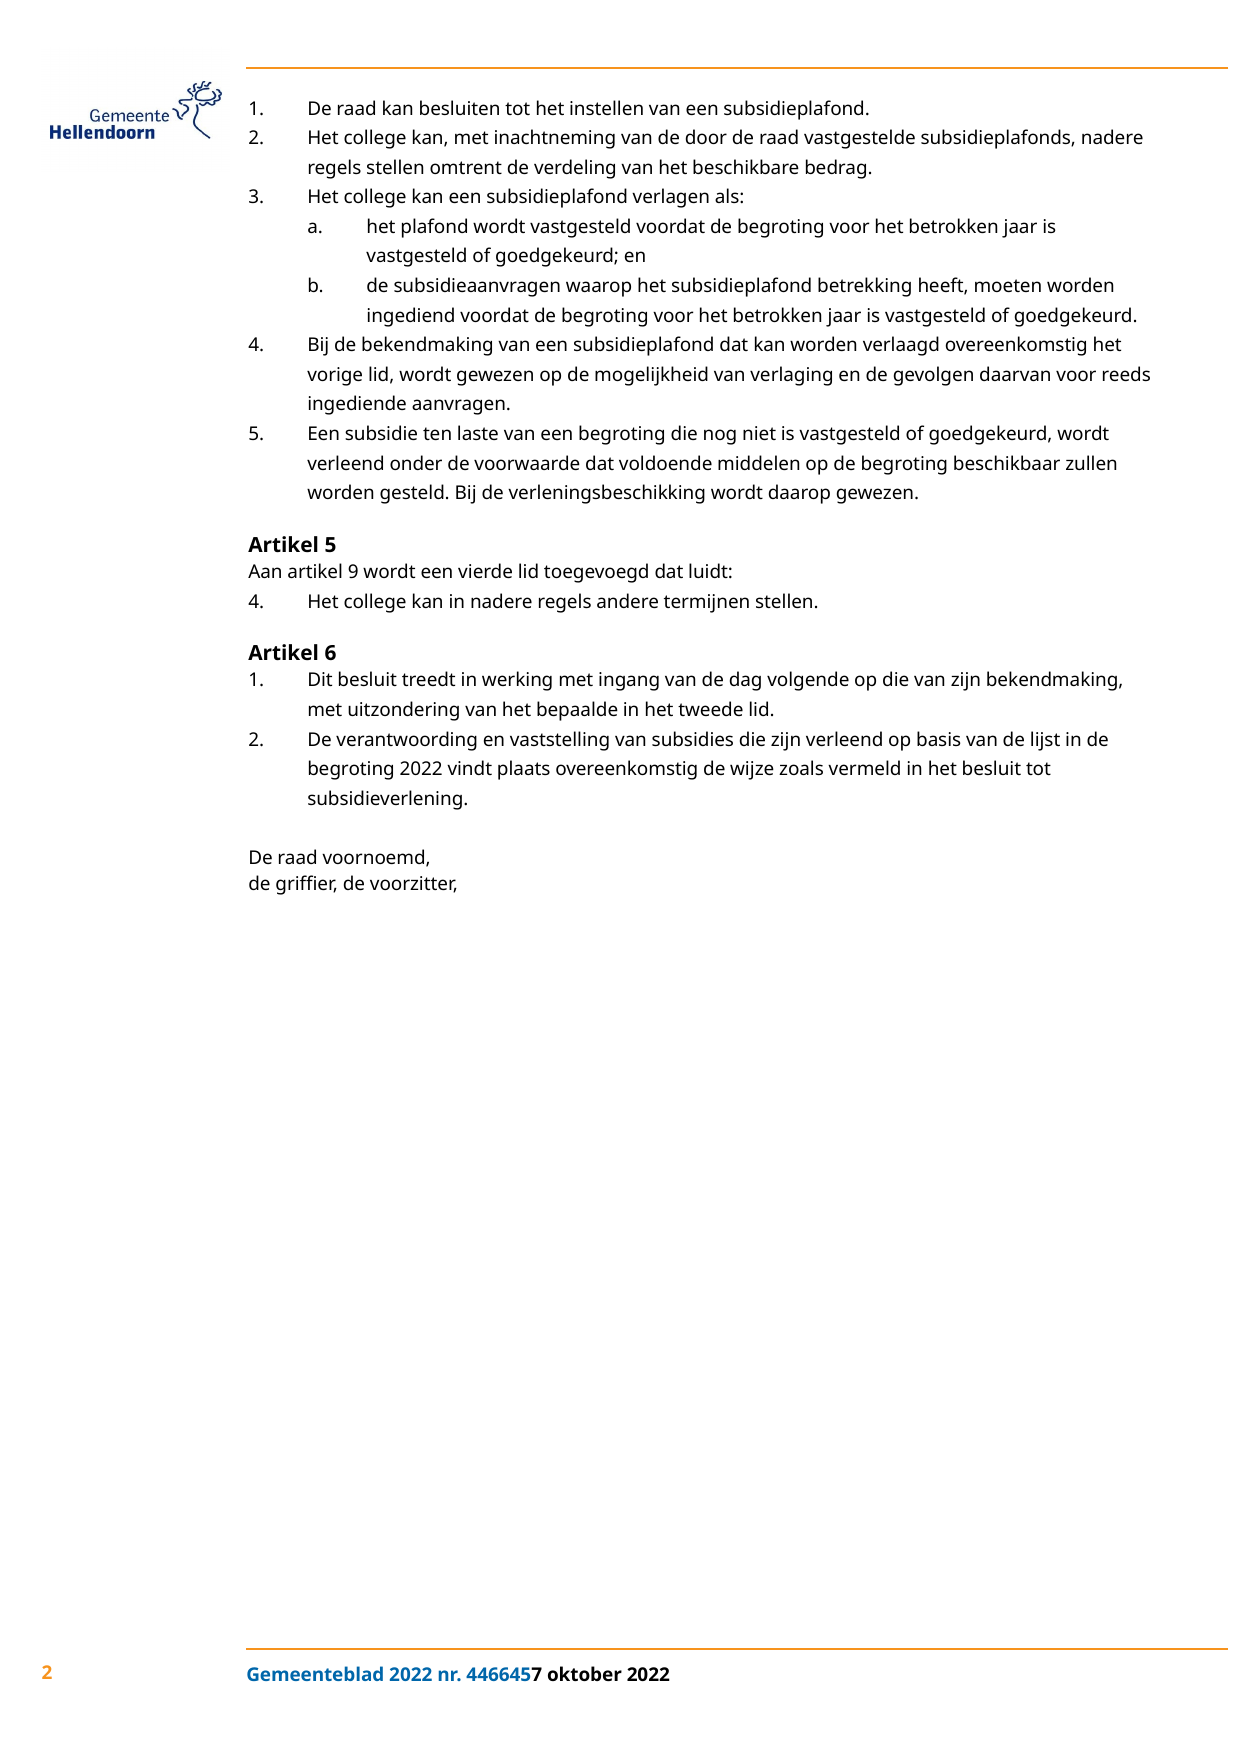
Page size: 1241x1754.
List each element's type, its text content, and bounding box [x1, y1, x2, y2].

list De raad kan besluiten tot het instellen van een subsidieplafond. [248, 95, 1152, 121]
text Aan artikel 9 wordt een vierde lid toegevoegd dat luidt: [248, 558, 1152, 584]
list Een subsidie ten laste van een begroting die nog niet is vastgesteld of goedgekeurd, wordt verleend onder de voorwaarde dat voldoende middelen op de begroting beschikbaar zullen worden gesteld. Bij de verleningsbeschikking wordt daarop gewezen. [248, 420, 1152, 505]
list De verantwoording en vaststelling van subsidies die zijn verleend op basis van de lijst in de begroting 2022 vindt plaats overeenkomstig de wijze zoals vermeld in het besluit tot subsidieverlening. [248, 726, 1152, 811]
text De raad voornoemd, [248, 844, 1152, 870]
picture [41, 47, 231, 172]
list Bij de bekendmaking van een subsidieplafond dat kan worden verlaagd overeenkomstig het vorige lid, wordt gewezen op de mogelijkheid van verlaging en de gevolgen daarvan voor reeds ingediende aanvragen. [248, 331, 1152, 416]
text Artikel 6 [248, 638, 1152, 667]
list het plafond wordt vastgesteld voordat de begroting voor het betrokken jaar is vastgesteld of goedgekeurd; en [307, 213, 1152, 268]
list de subsidieaanvragen waarop het subsidieplafond betrekking heeft, moeten worden ingediend voordat de begroting voor het betrokken jaar is vastgesteld of goedgekeurd. [307, 272, 1152, 328]
text Artikel 5 [248, 530, 1152, 558]
list Het college kan een subsidieplafond verlagen als: [248, 183, 1152, 209]
text de griffier, de voorzitter, [248, 870, 1152, 896]
list Het college kan in nadere regels andere termijnen stellen. [248, 588, 1152, 613]
list Dit besluit treedt in werking met ingang van de dag volgende op die van zijn bekendmaking, met uitzondering van het bepaalde in het tweede lid. [248, 667, 1152, 722]
list Het college kan, met inachtneming van de door de raad vastgestelde subsidieplafonds, nadere regels stellen omtrent de verdeling van het beschikbare bedrag. [248, 124, 1152, 180]
